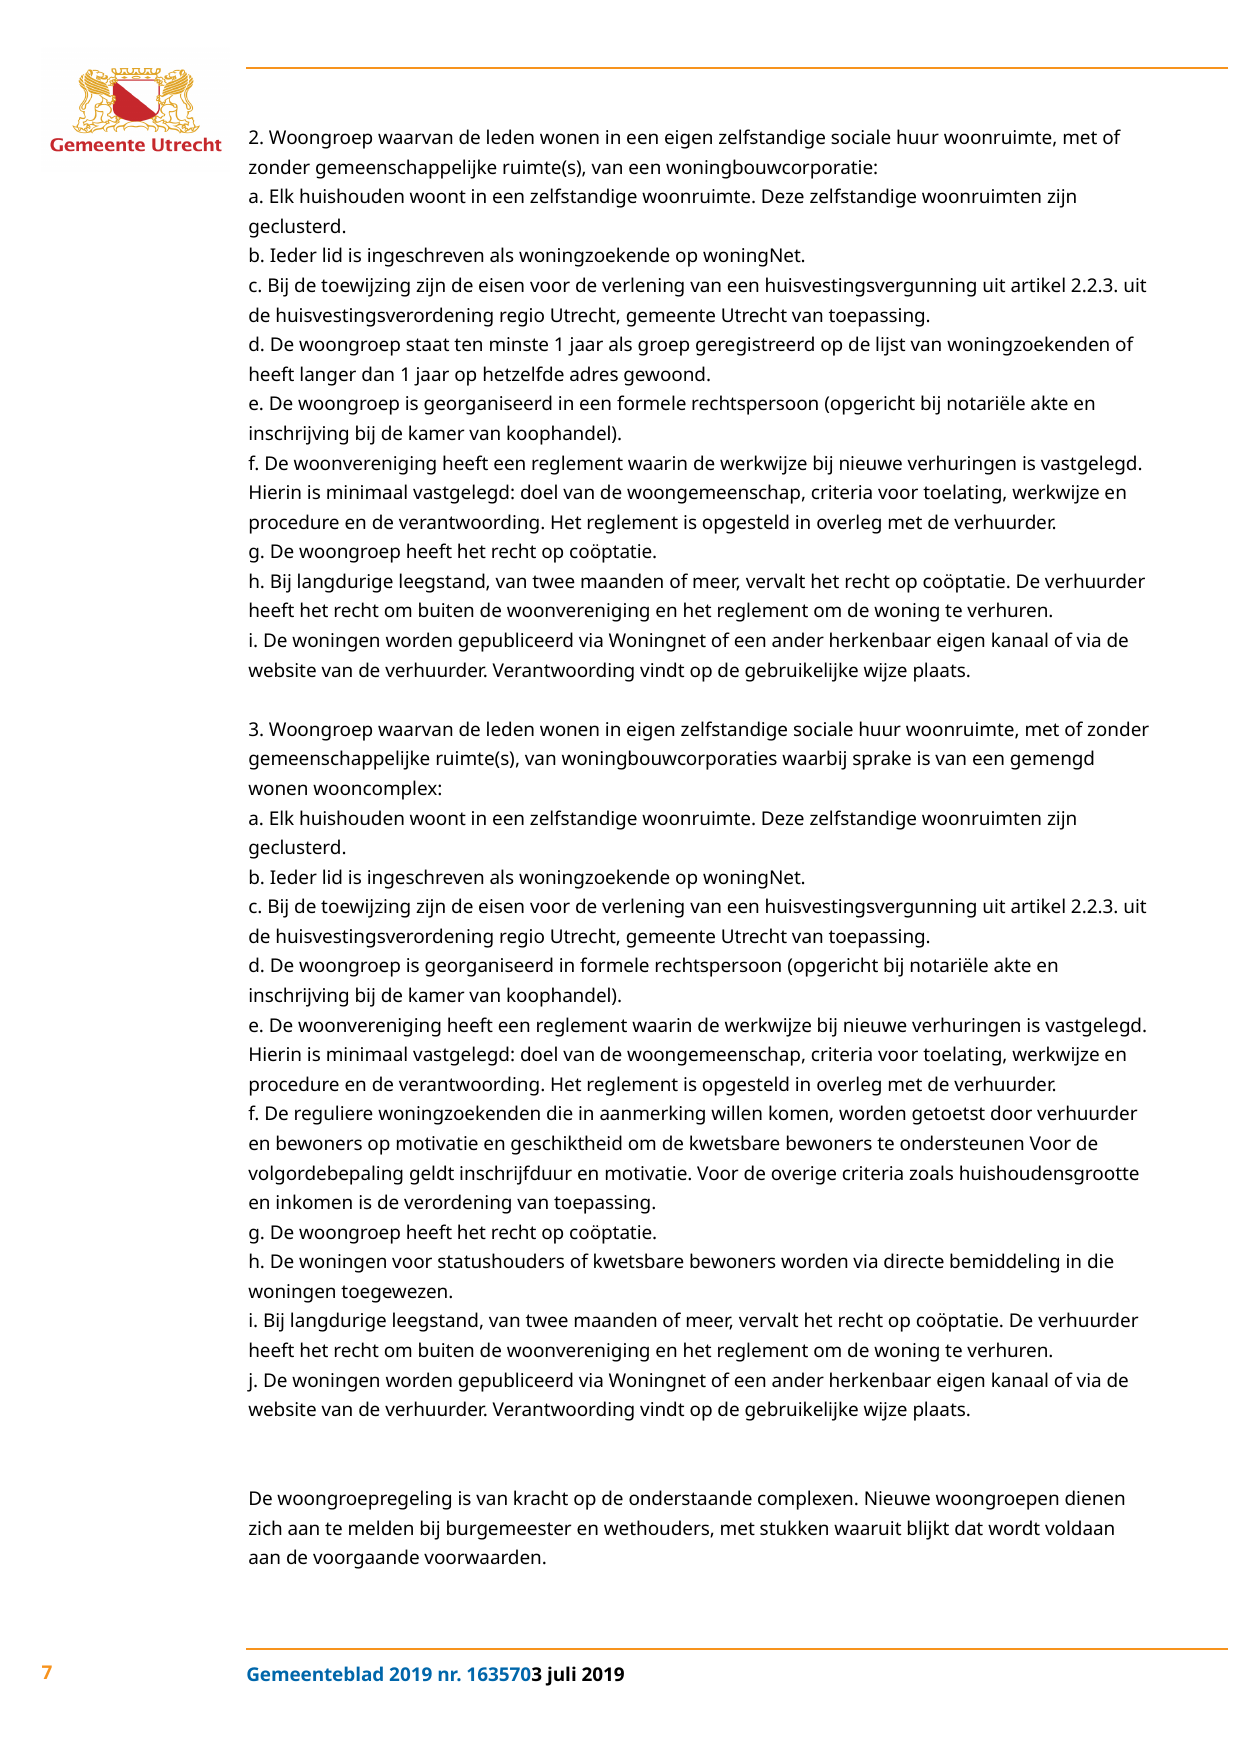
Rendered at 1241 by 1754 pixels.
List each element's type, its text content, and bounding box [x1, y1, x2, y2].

text h. De woningen voor statushouders of kwetsbare bewoners worden via directe bemiddeling in die woningen toegewezen. [248, 1248, 1152, 1304]
text b. Ieder lid is ingeschreven als woningzoekende op woningNet. [248, 864, 1152, 890]
text h. Bij langdurige leegstand, van twee maanden of meer, vervalt het recht op coöptatie. De verhuurder heeft het recht om buiten de woonvereniging en het reglement om de woning te verhuren. [248, 568, 1152, 623]
text b. Ieder lid is ingeschreven als woningzoekende op woningNet. [248, 243, 1152, 268]
text c. Bij de toewijzing zijn de eisen voor de verlening van een huisvestingsvergunning uit artikel 2.2.3. uit de huisvestingsverordening regio Utrecht, gemeente Utrecht van toepassing. [248, 272, 1152, 328]
text a. Elk huishouden woont in een zelfstandige woonruimte. Deze zelfstandige woonruimten zijn geclusterd. [248, 183, 1152, 239]
text g. De woongroep heeft het recht op coöptatie. [248, 1219, 1152, 1245]
text j. De woningen worden gepubliceerd via Woningnet of een ander herkenbaar eigen kanaal of via de website van de verhuurder. Verantwoording vindt op de gebruikelijke wijze plaats. [248, 1367, 1152, 1422]
text a. Elk huishouden woont in een zelfstandige woonruimte. Deze zelfstandige woonruimten zijn geclusterd. [248, 805, 1152, 860]
text e. De woonvereniging heeft een reglement waarin de werkwijze bij nieuwe verhuringen is vastgelegd. Hierin is minimaal vastgelegd: doel van de woongemeenschap, criteria voor toelating, werkwijze en procedure en de verantwoording. Het reglement is opgesteld in overleg met de verhuurder. [248, 1012, 1152, 1097]
text d. De woongroep is georganiseerd in formele rechtspersoon (opgericht bij notariële akte en inschrijving bij de kamer van koophandel). [248, 953, 1152, 1008]
text i. De woningen worden gepubliceerd via Woningnet of een ander herkenbaar eigen kanaal of via de website van de verhuurder. Verantwoording vindt op de gebruikelijke wijze plaats. [248, 627, 1152, 683]
text f. De reguliere woningzoekenden die in aanmerking willen komen, worden getoetst door verhuurder en bewoners op motivatie en geschiktheid om de kwetsbare bewoners te ondersteunen Voor de volgordebepaling geldt inschrijfduur en motivatie. Voor de overige criteria zoals huishoudensgrootte en inkomen is de verordening van toepassing. [248, 1101, 1152, 1215]
text De woongroepregeling is van kracht op de onderstaande complexen. Nieuwe woongroepen dienen zich aan te melden bij burgemeester en wethouders, met stukken waaruit blijkt dat wordt voldaan aan de voorgaande voorwaarden. [248, 1485, 1152, 1570]
text 2. Woongroep waarvan de leden wonen in een eigen zelfstandige sociale huur woonruimte, met of zonder gemeenschappelijke ruimte(s), van een woningbouwcorporatie: [248, 124, 1152, 180]
text g. De woongroep heeft het recht op coöptatie. [248, 538, 1152, 564]
text c. Bij de toewijzing zijn de eisen voor de verlening van een huisvestingsvergunning uit artikel 2.2.3. uit de huisvestingsverordening regio Utrecht, gemeente Utrecht van toepassing. [248, 893, 1152, 949]
text i. Bij langdurige leegstand, van twee maanden of meer, vervalt het recht op coöptatie. De verhuurder heeft het recht om buiten de woonvereniging en het reglement om de woning te verhuren. [248, 1308, 1152, 1363]
text f. De woonvereniging heeft een reglement waarin de werkwijze bij nieuwe verhuringen is vastgelegd. Hierin is minimaal vastgelegd: doel van de woongemeenschap, criteria voor toelating, werkwijze en procedure en de verantwoording. Het reglement is opgesteld in overleg met de verhuurder. [248, 450, 1152, 535]
picture [41, 47, 231, 172]
text 3. Woongroep waarvan de leden wonen in eigen zelfstandige sociale huur woonruimte, met of zonder gemeenschappelijke ruimte(s), van woningbouwcorporaties waarbij sprake is van een gemengd wonen wooncomplex: [248, 716, 1152, 801]
text d. De woongroep staat ten minste 1 jaar als groep geregistreerd op de lijst van woningzoekenden of heeft langer dan 1 jaar op hetzelfde adres gewoond. [248, 331, 1152, 387]
text e. De woongroep is georganiseerd in een formele rechtspersoon (opgericht bij notariële akte en inschrijving bij de kamer van koophandel). [248, 391, 1152, 446]
